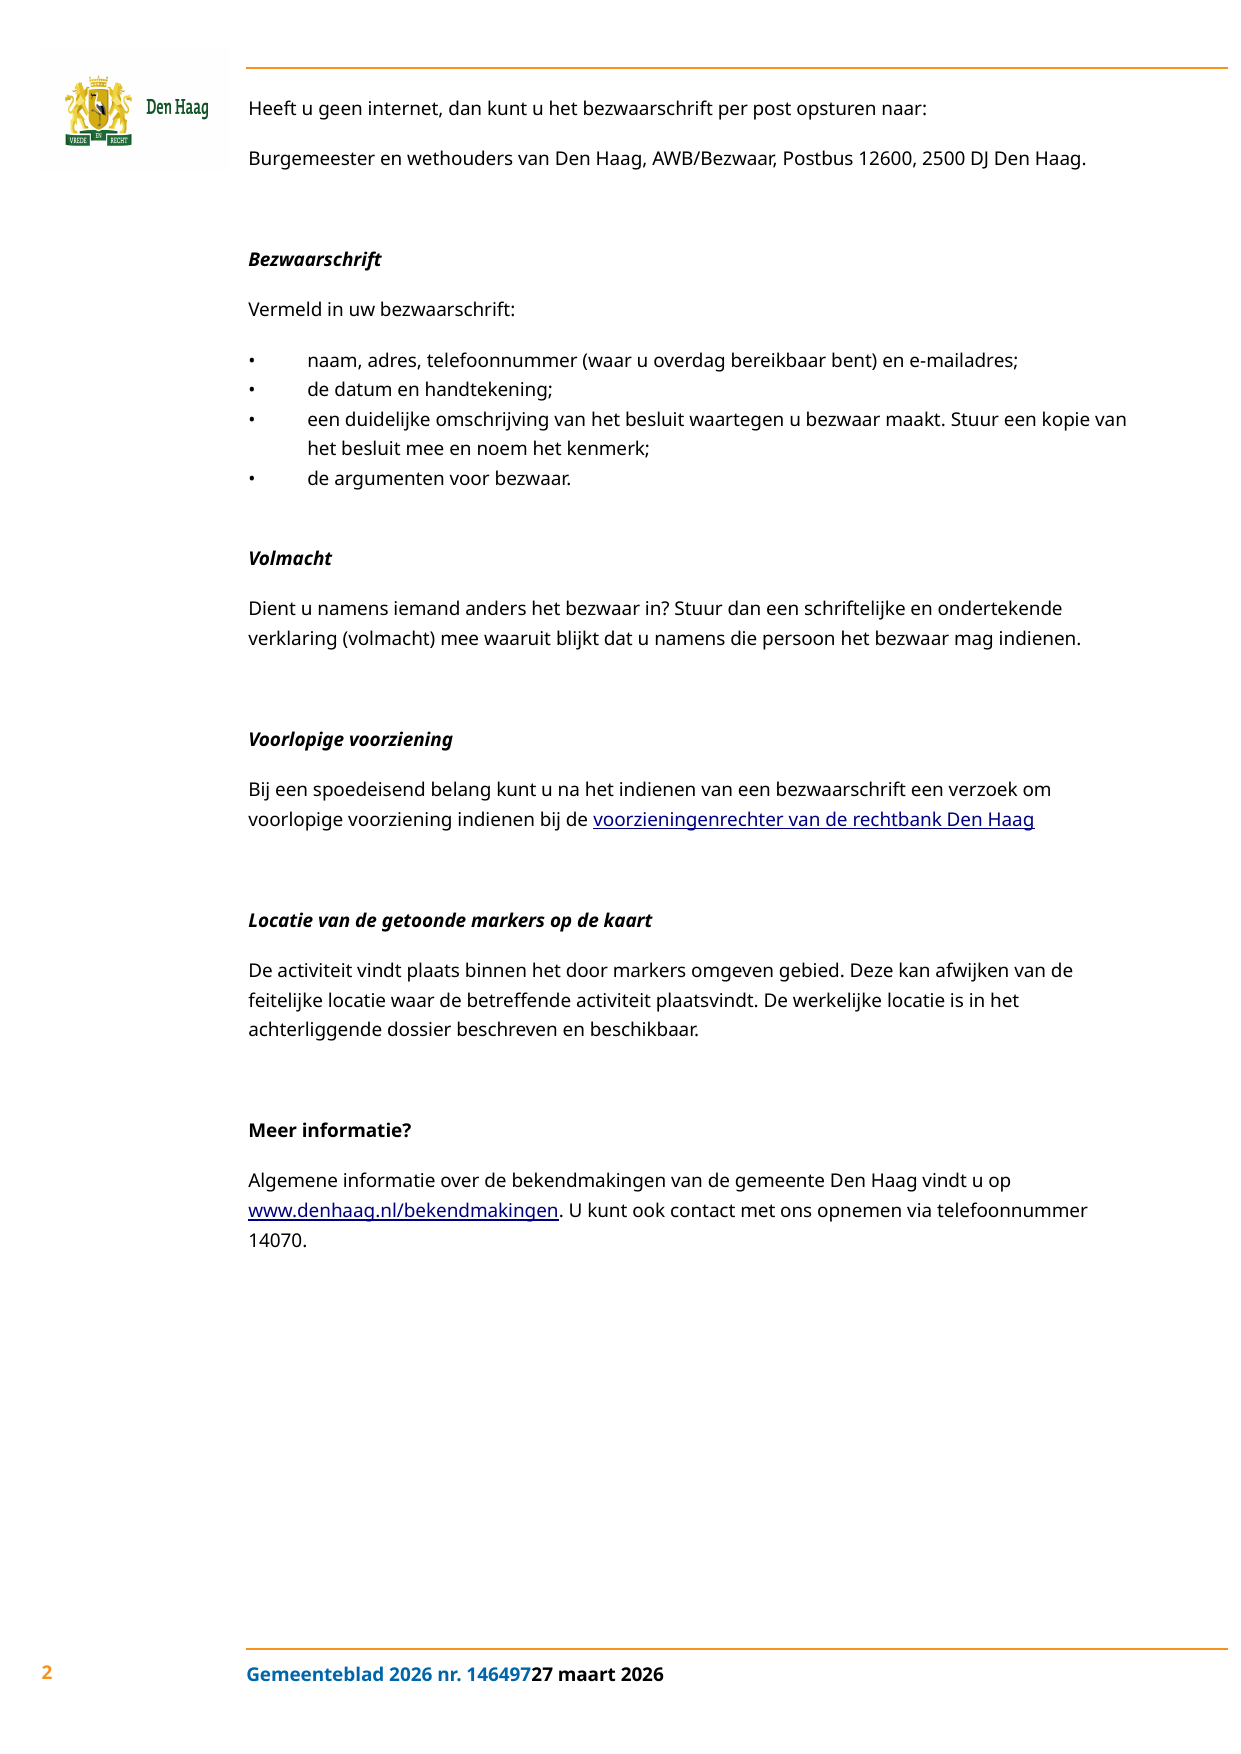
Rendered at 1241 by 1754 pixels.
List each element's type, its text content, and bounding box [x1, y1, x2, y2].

text Volmacht [248, 545, 1152, 571]
text De activiteit vindt plaats binnen het door markers omgeven gebied. Deze kan afwijken van de feitelijke locatie waar de betreffende activiteit plaatsvindt. De werkelijke locatie is in het achterliggende dossier beschreven en beschikbaar. [248, 957, 1152, 1042]
text Vermeld in uw bezwaarschrift: [248, 296, 1152, 322]
text Heeft u geen internet, dan kunt u het bezwaarschrift per post opsturen naar: [248, 95, 1152, 121]
text Meer informatie? [248, 1117, 1152, 1143]
text Algemene informatie over de bekendmakingen van de gemeente Den Haag vindt u op www.denhaag.nl/bekendmakingen. U kunt ook contact met ons opnemen via telefoonnummer 14070. [248, 1168, 1152, 1253]
list naam, adres, telefoonnummer (waar u overdag bereikbaar bent) en e-mailadres; [248, 347, 1152, 373]
picture [41, 47, 231, 172]
list de datum en handtekening; [248, 376, 1152, 402]
text Bezwaarschrift [248, 246, 1152, 272]
text Locatie van de getoonde markers op de kaart [248, 907, 1152, 933]
text Bij een spoedeisend belang kunt u na het indienen van een bezwaarschrift een verzoek om voorlopige voorziening indienen bij de voorzieningenrechter van de rechtbank Den Haag [248, 776, 1152, 832]
text Dient u namens iemand anders het bezwaar in? Stuur dan een schriftelijke en ondertekende verklaring (volmacht) mee waaruit blijkt dat u namens die persoon het bezwaar mag indienen. [248, 596, 1152, 651]
text Voorlopige voorziening [248, 726, 1152, 752]
text Burgemeester en wethouders van Den Haag, AWB/Bezwaar, Postbus 12600, 2500 DJ Den Haag. [248, 145, 1152, 171]
list een duidelijke omschrijving van het besluit waartegen u bezwaar maakt. Stuur een kopie van het besluit mee en noem het kenmerk; [248, 406, 1152, 461]
list de argumenten voor bezwaar. [248, 465, 1152, 491]
